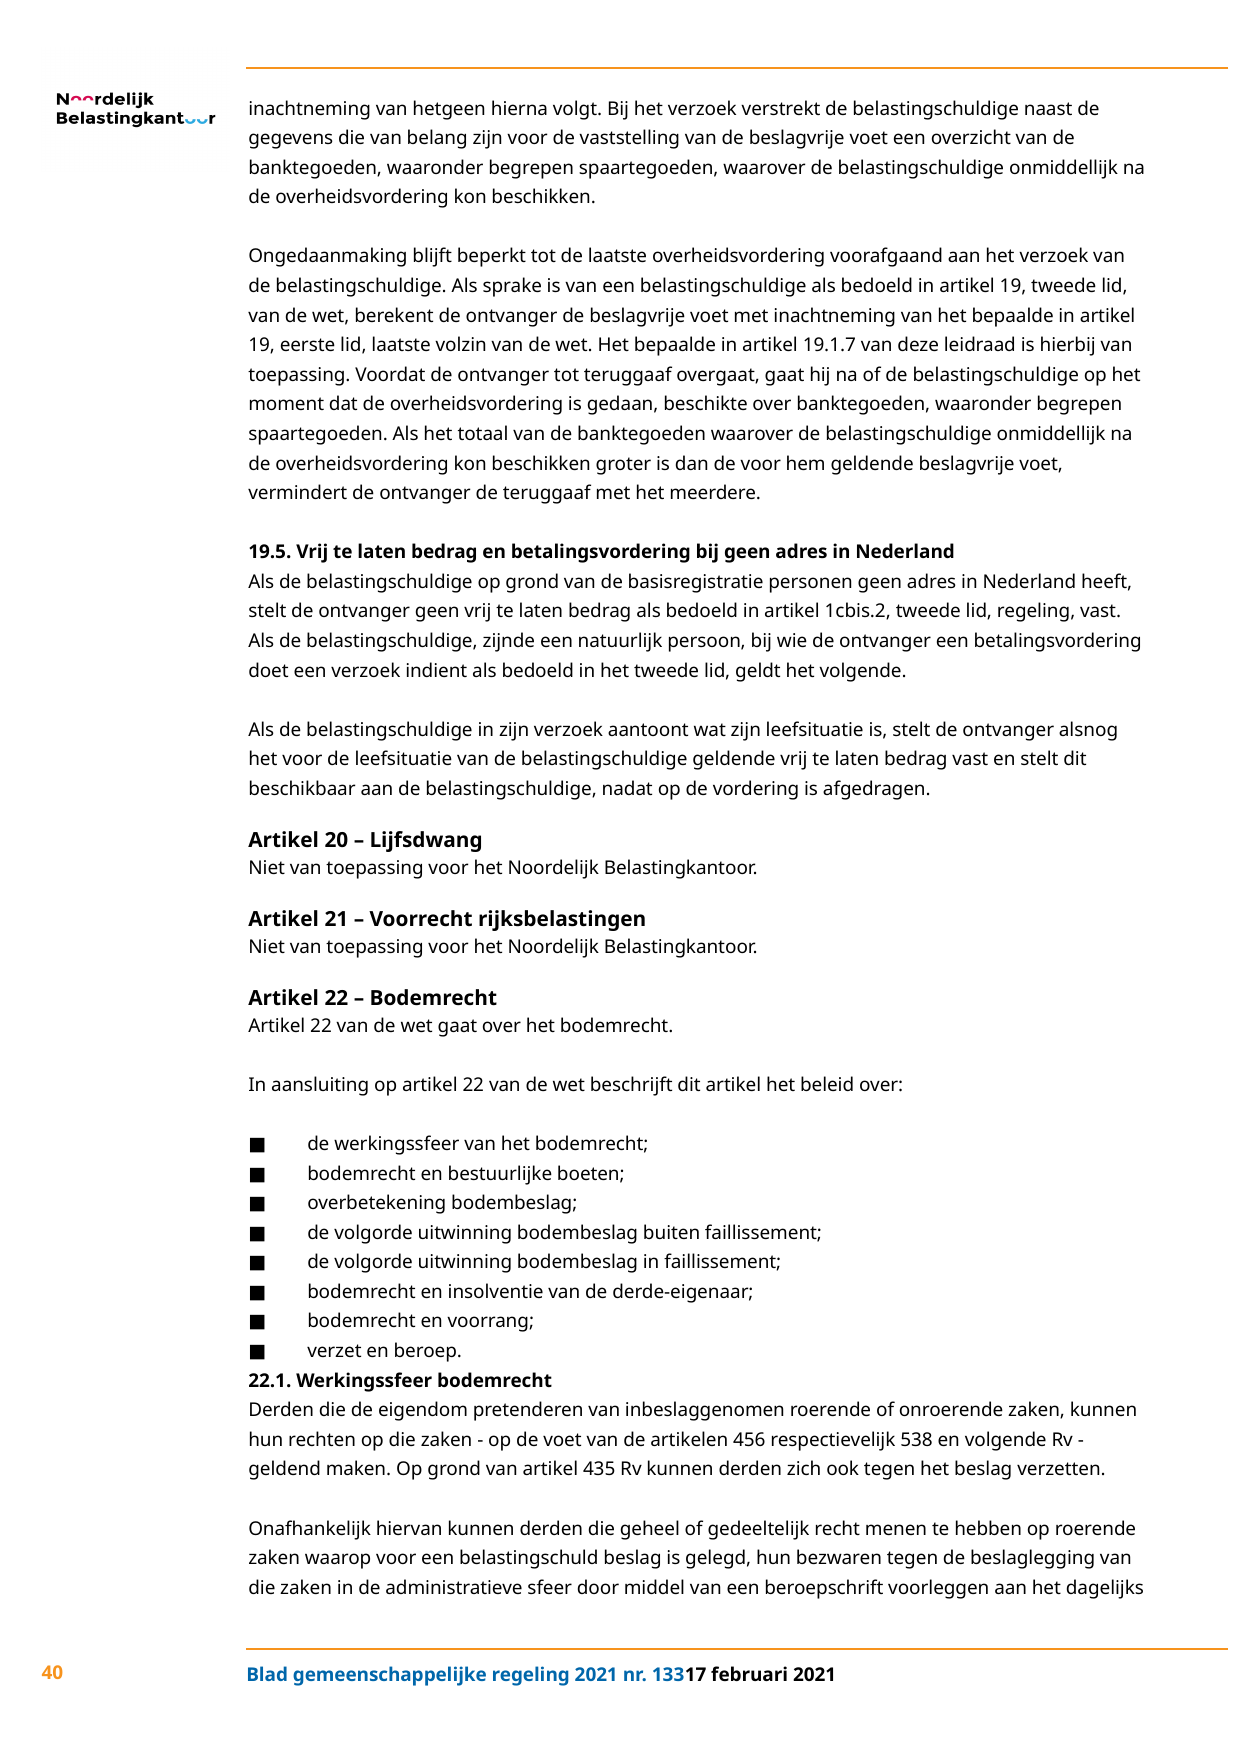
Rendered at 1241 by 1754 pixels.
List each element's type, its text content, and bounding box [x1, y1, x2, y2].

picture [41, 47, 231, 172]
list de volgorde uitwinning bodembeslag buiten faillissement; [248, 1219, 1152, 1244]
text Artikel 22 van de wet gaat over het bodemrecht. [248, 1012, 1152, 1037]
text Ongedaanmaking blijft beperkt tot de laatste overheidsvordering voorafgaand aan het verzoek van de belastingschuldige. Als sprake is van een belastingschuldige als bedoeld in artikel 19, tweede lid, van de wet, berekent de ontvanger de beslagvrije voet met inachtneming van het bepaalde in artikel 19, eerste lid, laatste volzin van de wet. Het bepaalde in artikel 19.1.7 van deze leidraad is hierbij van toepassing. Voordat de ontvanger tot teruggaaf overgaat, gaat hij na of de belastingschuldige op het moment dat de overheidsvordering is gedaan, beschikte over banktegoeden, waaronder begrepen spaartegoeden. Als het totaal van de banktegoeden waarover de belastingschuldige onmiddellijk na de overheidsvordering kon beschikken groter is dan de voor hem geldende beslagvrije voet, vermindert de ontvanger de teruggaaf met het meerdere. [248, 243, 1152, 505]
list de werkingssfeer van het bodemrecht; [248, 1130, 1152, 1156]
text Als de belastingschuldige op grond van de basisregistratie personen geen adres in Nederland heeft, stelt de ontvanger geen vrij te laten bedrag als bedoeld in artikel 1cbis.2, tweede lid, regeling, vast. Als de belastingschuldige, zijnde een natuurlijk persoon, bij wie de ontvanger een betalingsvordering doet een verzoek indient als bedoeld in het tweede lid, geldt het volgende. [248, 568, 1152, 683]
text Als de belastingschuldige in zijn verzoek aantoont wat zijn leefsituatie is, stelt de ontvanger alsnog het voor de leefsituatie van de belastingschuldige geldende vrij te laten bedrag vast en stelt dit beschikbaar aan de belastingschuldige, nadat op de vordering is afgedragen. [248, 716, 1152, 801]
text Onafhankelijk hiervan kunnen derden die geheel of gedeeltelijk recht menen te hebben op roerende zaken waarop voor een belastingschuld beslag is gelegd, hun bezwaren tegen de beslaglegging van die zaken in de administratieve sfeer door middel van een beroepschrift voorleggen aan het dagelijks [248, 1515, 1152, 1599]
text 19.5. Vrij te laten bedrag en betalingsvordering bij geen adres in Nederland [248, 538, 1152, 564]
text Artikel 20 – Lijfsdwang [248, 826, 1152, 854]
list bodemrecht en insolventie van de derde-eigenaar; [248, 1278, 1152, 1304]
text Artikel 22 – Bodemrecht [248, 983, 1152, 1012]
text In aansluiting op artikel 22 van de wet beschrijft dit artikel het beleid over: [248, 1071, 1152, 1097]
list de volgorde uitwinning bodembeslag in faillissement; [248, 1248, 1152, 1274]
text Artikel 21 – Voorrecht rijksbelastingen [248, 904, 1152, 933]
list bodemrecht en bestuurlijke boeten; [248, 1160, 1152, 1185]
text Derden die de eigendom pretenderen van inbeslaggenomen roerende of onroerende zaken, kunnen hun rechten op die zaken - op de voet van de artikelen 456 respectievelijk 538 en volgende Rv - geldend maken. Op grond van artikel 435 Rv kunnen derden zich ook tegen het beslag verzetten. [248, 1396, 1152, 1481]
text Niet van toepassing voor het Noordelijk Belastingkantoor. [248, 933, 1152, 959]
text inachtneming van hetgeen hierna volgt. Bij het verzoek verstrekt de belastingschuldige naast de gegevens die van belang zijn voor de vaststelling van de beslagvrije voet een overzicht van de banktegoeden, waaronder begrepen spaartegoeden, waarover de belastingschuldige onmiddellijk na de overheidsvordering kon beschikken. [248, 95, 1152, 209]
list verzet en beroep. [248, 1337, 1152, 1363]
list bodemrecht en voorrang; [248, 1308, 1152, 1333]
list overbetekening bodembeslag; [248, 1189, 1152, 1215]
text Niet van toepassing voor het Noordelijk Belastingkantoor. [248, 854, 1152, 880]
text 22.1. Werkingssfeer bodemrecht [248, 1367, 1152, 1392]
